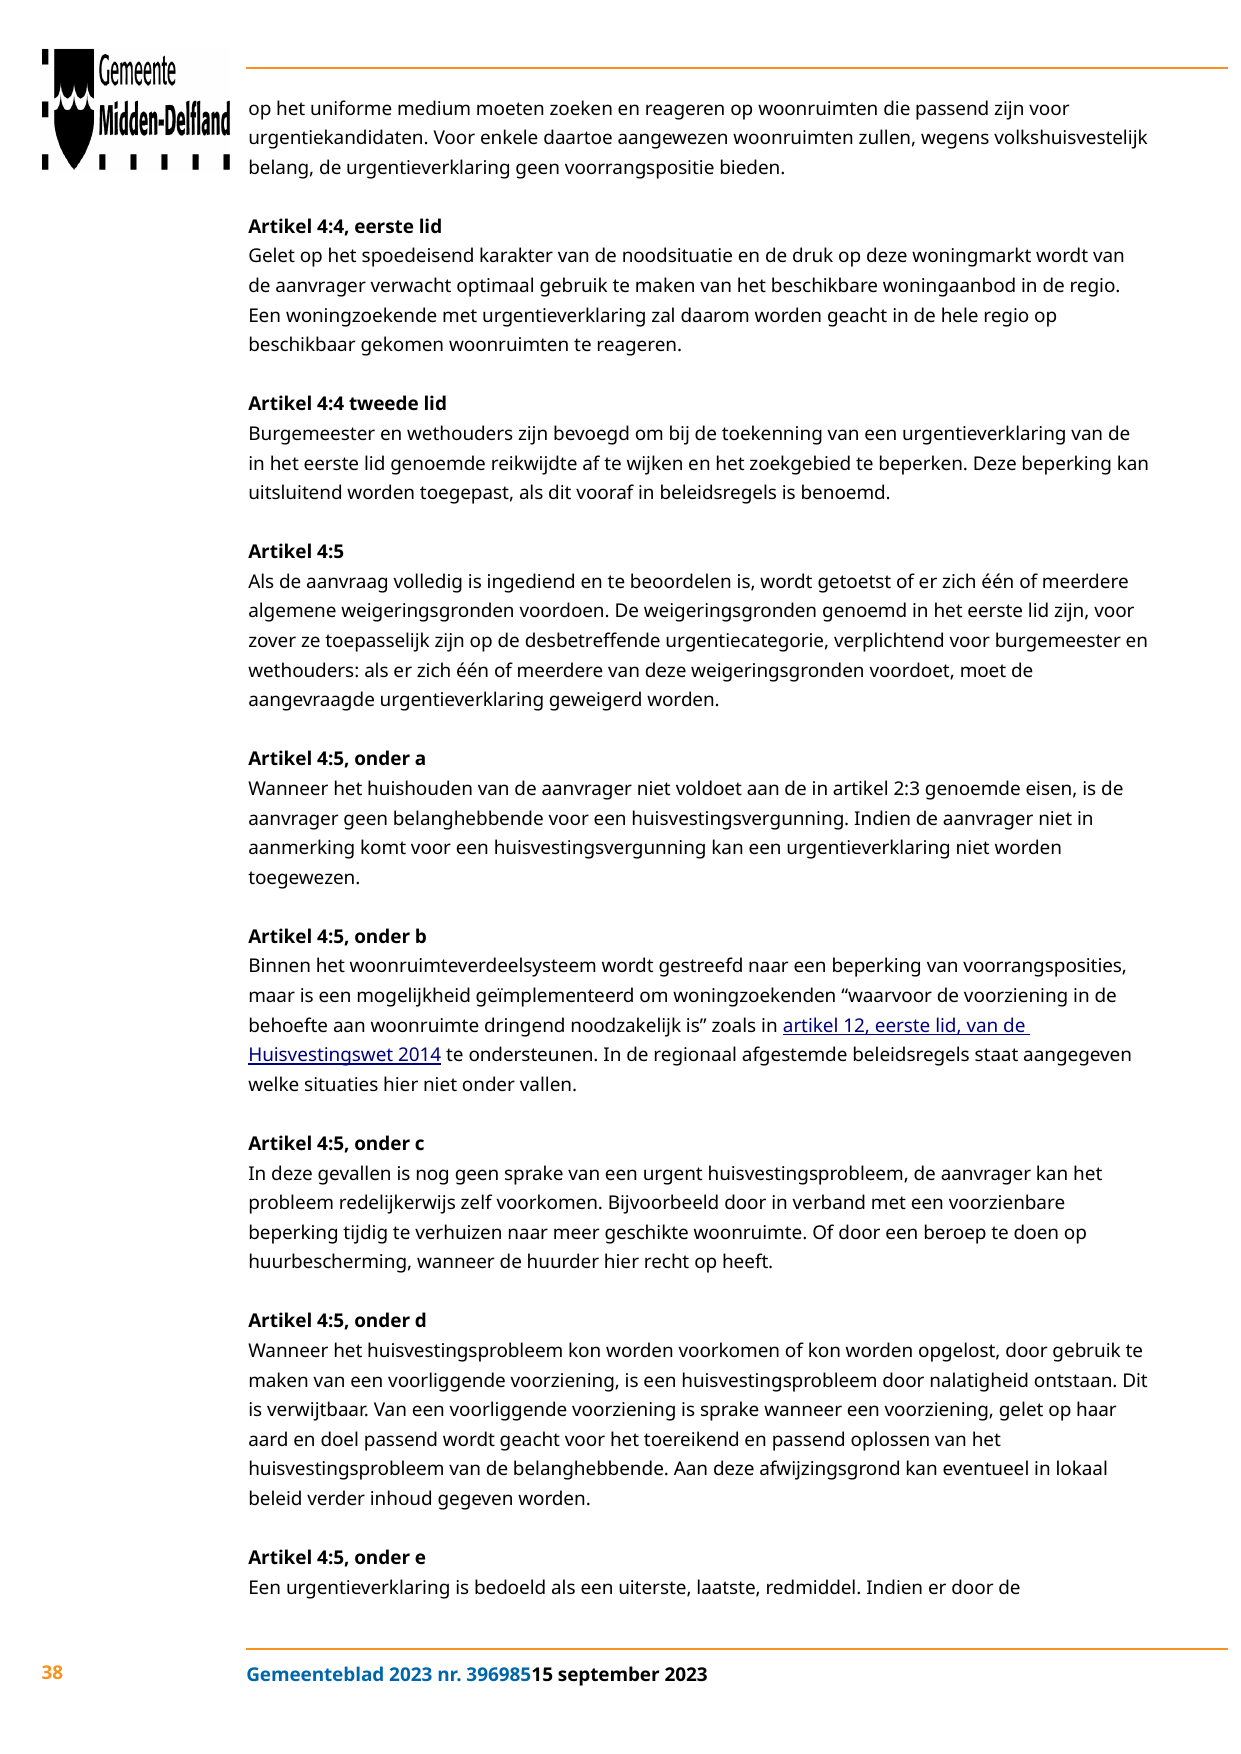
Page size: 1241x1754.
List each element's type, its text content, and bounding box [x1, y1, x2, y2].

text Binnen het woonruimteverdeelsysteem wordt gestreefd naar een beperking van voorrangsposities, maar is een mogelijkheid geïmplementeerd om woningzoekenden “waarvoor de voorziening in de behoefte aan woonruimte dringend noodzakelijk is” zoals in artikel 12, eerste lid, van de Huisvestingswet 2014 te ondersteunen. In de regionaal afgestemde beleidsregels staat aangegeven welke situaties hier niet onder vallen. [248, 953, 1152, 1097]
text Wanneer het huishouden van de aanvrager niet voldoet aan de in artikel 2:3 genoemde eisen, is de aanvrager geen belanghebbende voor een huisvestingsvergunning. Indien de aanvrager niet in aanmerking komt voor een huisvestingsvergunning kan een urgentieverklaring niet worden toegewezen. [248, 775, 1152, 890]
text Een urgentieverklaring is bedoeld als een uiterste, laatste, redmiddel. Indien er door de [248, 1574, 1152, 1600]
text op het uniforme medium moeten zoeken en reageren op woonruimten die passend zijn voor urgentiekandidaten. Voor enkele daartoe aangewezen woonruimten zullen, wegens volkshuisvestelijk belang, de urgentieverklaring geen voorrangspositie bieden. [248, 95, 1152, 180]
text Als de aanvraag volledig is ingediend en te beoordelen is, wordt getoetst of er zich één of meerdere algemene weigeringsgronden voordoen. De weigeringsgronden genoemd in het eerste lid zijn, voor zover ze toepasselijk zijn op de desbetreffende urgentiecategorie, verplichtend voor burgemeester en wethouders: als er zich één of meerdere van deze weigeringsgronden voordoet, moet de aangevraagde urgentieverklaring geweigerd worden. [248, 568, 1152, 712]
text Wanneer het huisvestingsprobleem kon worden voorkomen of kon worden opgelost, door gebruik te maken van een voorliggende voorziening, is een huisvestingsprobleem door nalatigheid ontstaan. Dit is verwijtbaar. Van een voorliggende voorziening is sprake wanneer een voorziening, gelet op haar aard en doel passend wordt geacht voor het toereikend en passend oplossen van het huisvestingsprobleem van de belanghebbende. Aan deze afwijzingsgrond kan eventueel in lokaal beleid verder inhoud gegeven worden. [248, 1337, 1152, 1511]
text Artikel 4:5, onder c [248, 1130, 1152, 1156]
text Artikel 4:5, onder a [248, 746, 1152, 771]
text Artikel 4:4, eerste lid [248, 213, 1152, 239]
text Artikel 4:5 [248, 538, 1152, 564]
text Artikel 4:5, onder e [248, 1544, 1152, 1570]
text Gelet op het spoedeisend karakter van de noodsituatie en de druk op deze woningmarkt wordt van de aanvrager verwacht optimaal gebruik te maken van het beschikbare woningaanbod in de regio. Een woningzoekende met urgentieverklaring zal daarom worden geacht in de hele regio op beschikbaar gekomen woonruimten te reageren. [248, 243, 1152, 357]
text Burgemeester en wethouders zijn bevoegd om bij de toekenning van een urgentieverklaring van de in het eerste lid genoemde reikwijdte af te wijken en het zoekgebied te beperken. Deze beperking kan uitsluitend worden toegepast, als dit vooraf in beleidsregels is benoemd. [248, 420, 1152, 505]
text Artikel 4:4 tweede lid [248, 391, 1152, 416]
text Artikel 4:5, onder b [248, 923, 1152, 949]
picture [41, 47, 231, 172]
text Artikel 4:5, onder d [248, 1308, 1152, 1333]
text In deze gevallen is nog geen sprake van een urgent huisvestingsprobleem, de aanvrager kan het probleem redelijkerwijs zelf voorkomen. Bijvoorbeeld door in verband met een voorzienbare beperking tijdig te verhuizen naar meer geschikte woonruimte. Of door een beroep te doen op huurbescherming, wanneer de huurder hier recht op heeft. [248, 1160, 1152, 1274]
